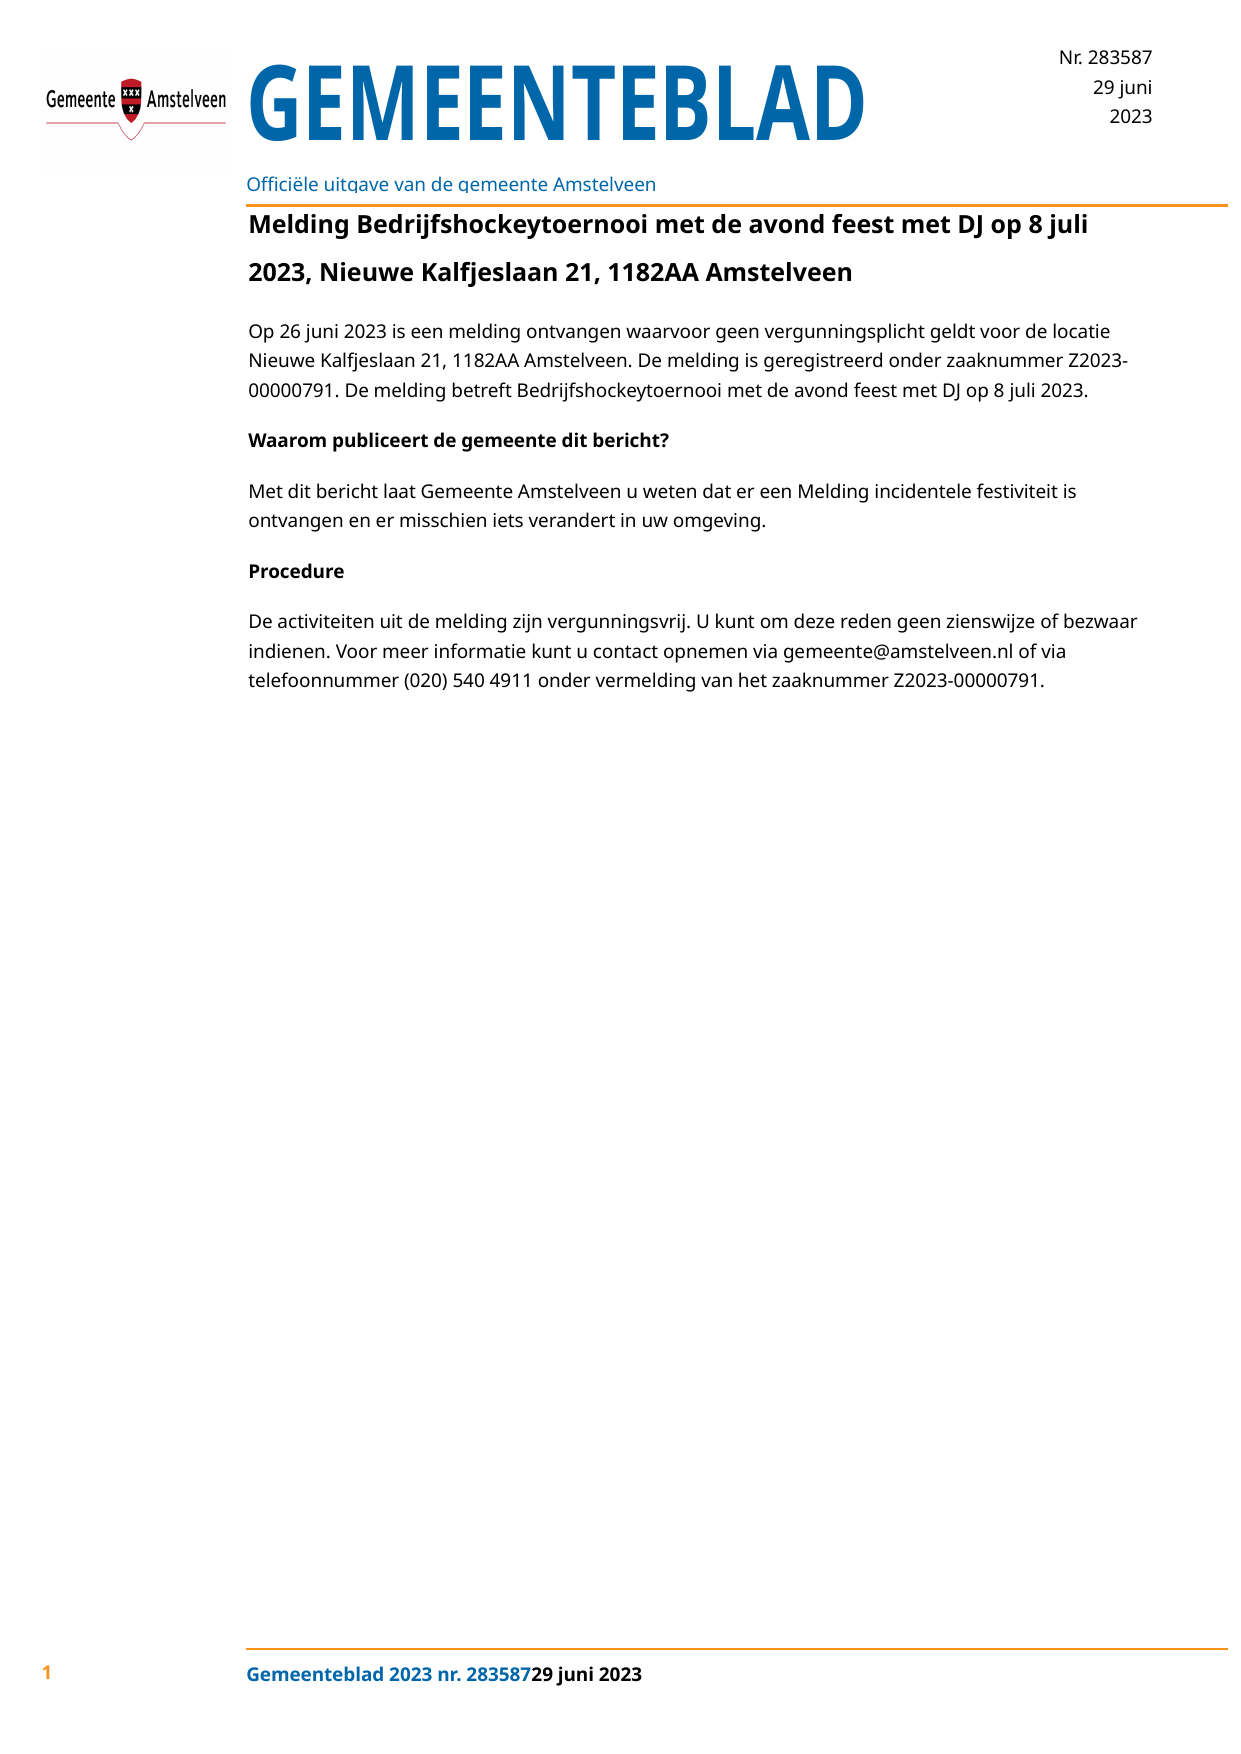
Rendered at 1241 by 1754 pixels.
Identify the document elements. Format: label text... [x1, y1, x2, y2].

text De activiteiten uit de melding zijn vergunningsvrij. U kunt om deze reden geen zienswijze of bezwaar indienen. Voor meer informatie kunt u contact opnemen via gemeente@amstelveen.nl of via telefoonnummer (020) 540 4911 onder vermelding van het zaaknummer Z2023-00000791. [248, 608, 1152, 693]
text Op 26 juni 2023 is een melding ontvangen waarvoor geen vergunningsplicht geldt voor de locatie Nieuwe Kalfjeslaan 21, 1182AA Amstelveen. De melding is geregistreerd onder zaaknummer Z2023-00000791. De melding betreft Bedrijfshockeytoernooi met de avond feest met DJ op 8 juli 2023. [248, 318, 1152, 403]
text Melding Bedrijfshockeytoernooi met de avond feest met DJ op 8 juli 2023, Nieuwe Kalfjeslaan 21, 1182AA Amstelveen [248, 207, 1152, 288]
text Procedure [248, 558, 1152, 584]
text Waarom publiceert de gemeente dit bericht? [248, 427, 1152, 453]
picture [41, 47, 231, 172]
text Met dit bericht laat Gemeente Amstelveen u weten dat er een Melding incidentele festiviteit is ontvangen en er misschien iets verandert in uw omgeving. [248, 478, 1152, 533]
